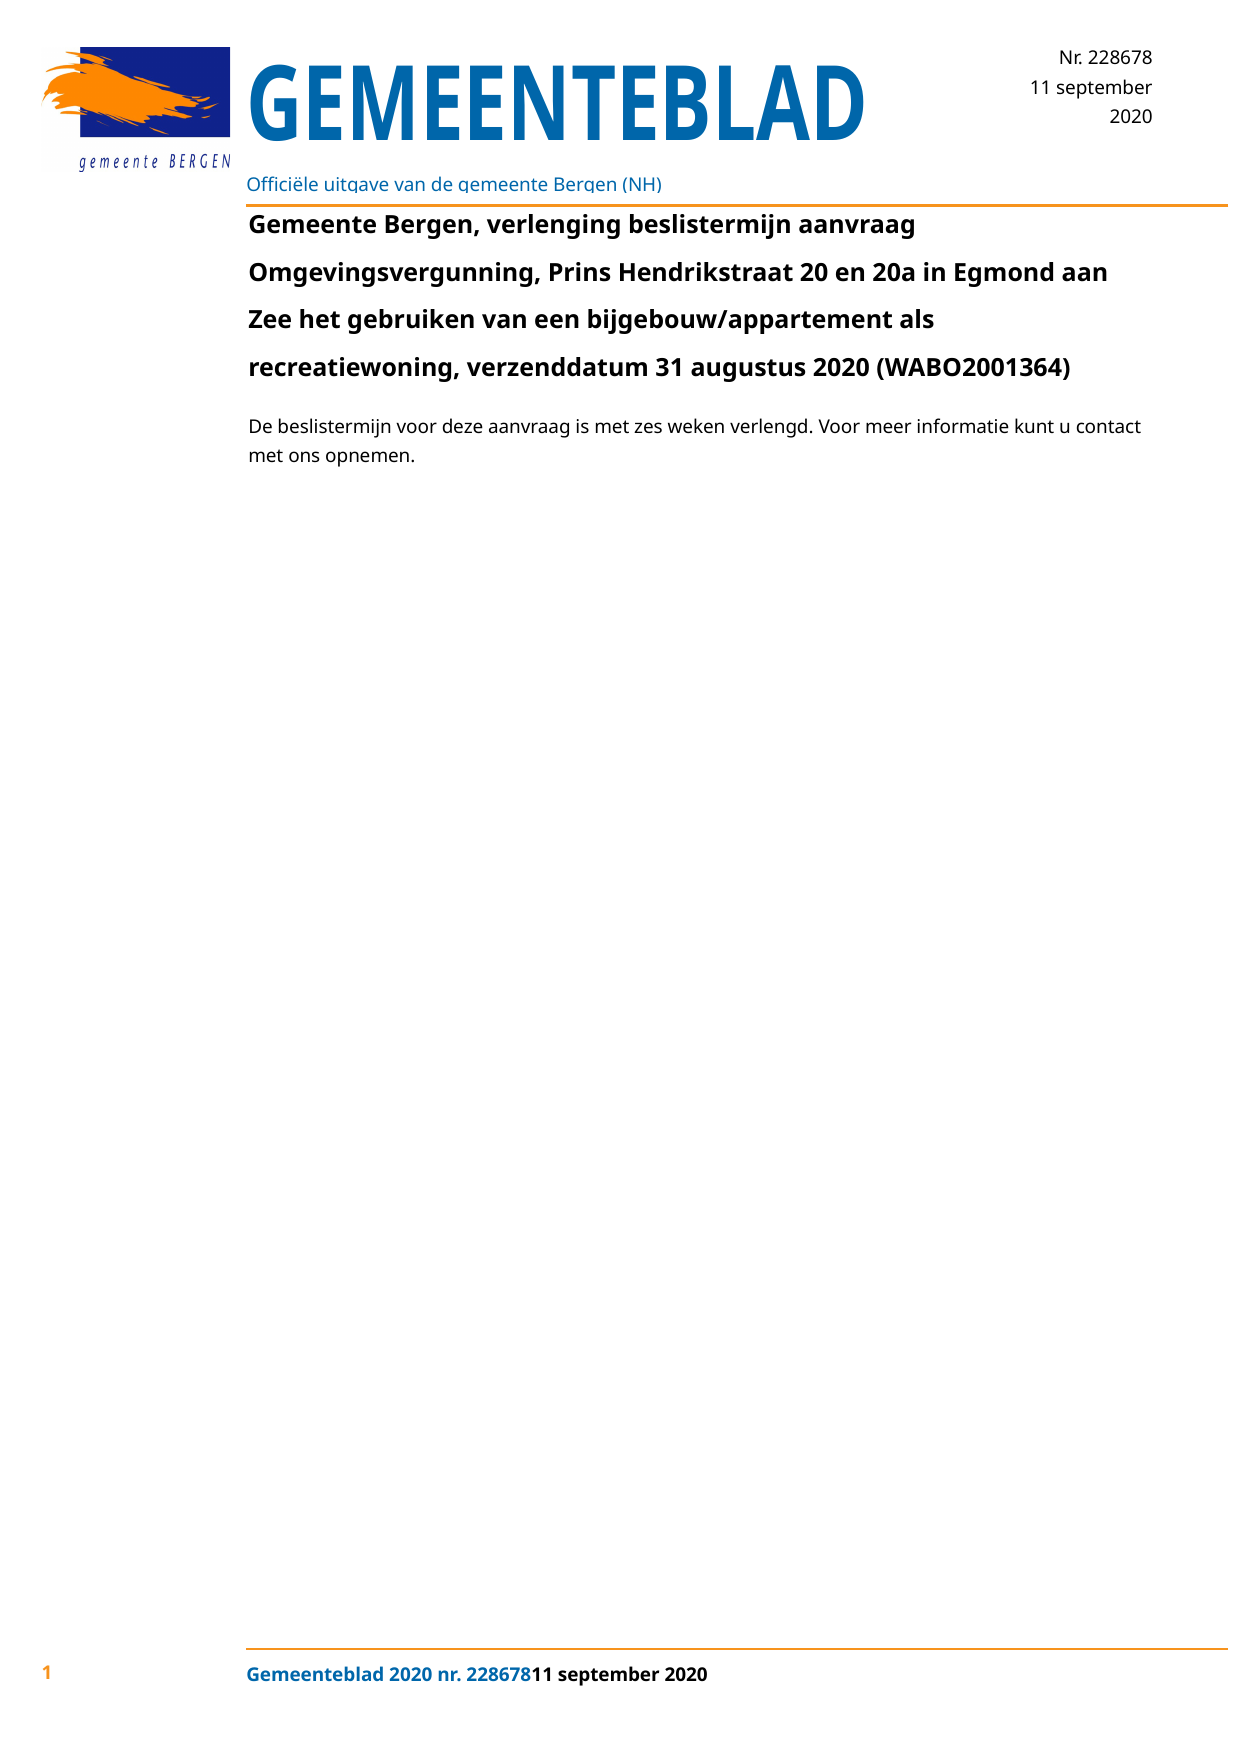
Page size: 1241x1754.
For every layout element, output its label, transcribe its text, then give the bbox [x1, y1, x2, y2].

text De beslistermijn voor deze aanvraag is met zes weken verlengd. Voor meer informatie kunt u contact met ons opnemen. [248, 413, 1152, 468]
picture [41, 47, 231, 172]
text Gemeente Bergen, verlenging beslistermijn aanvraag Omgevingsvergunning, Prins Hendrikstraat 20 en 20a in Egmond aan Zee het gebruiken van een bijgebouw/appartement als recreatiewoning, verzenddatum 31 augustus 2020 (WABO2001364) [248, 207, 1152, 384]
